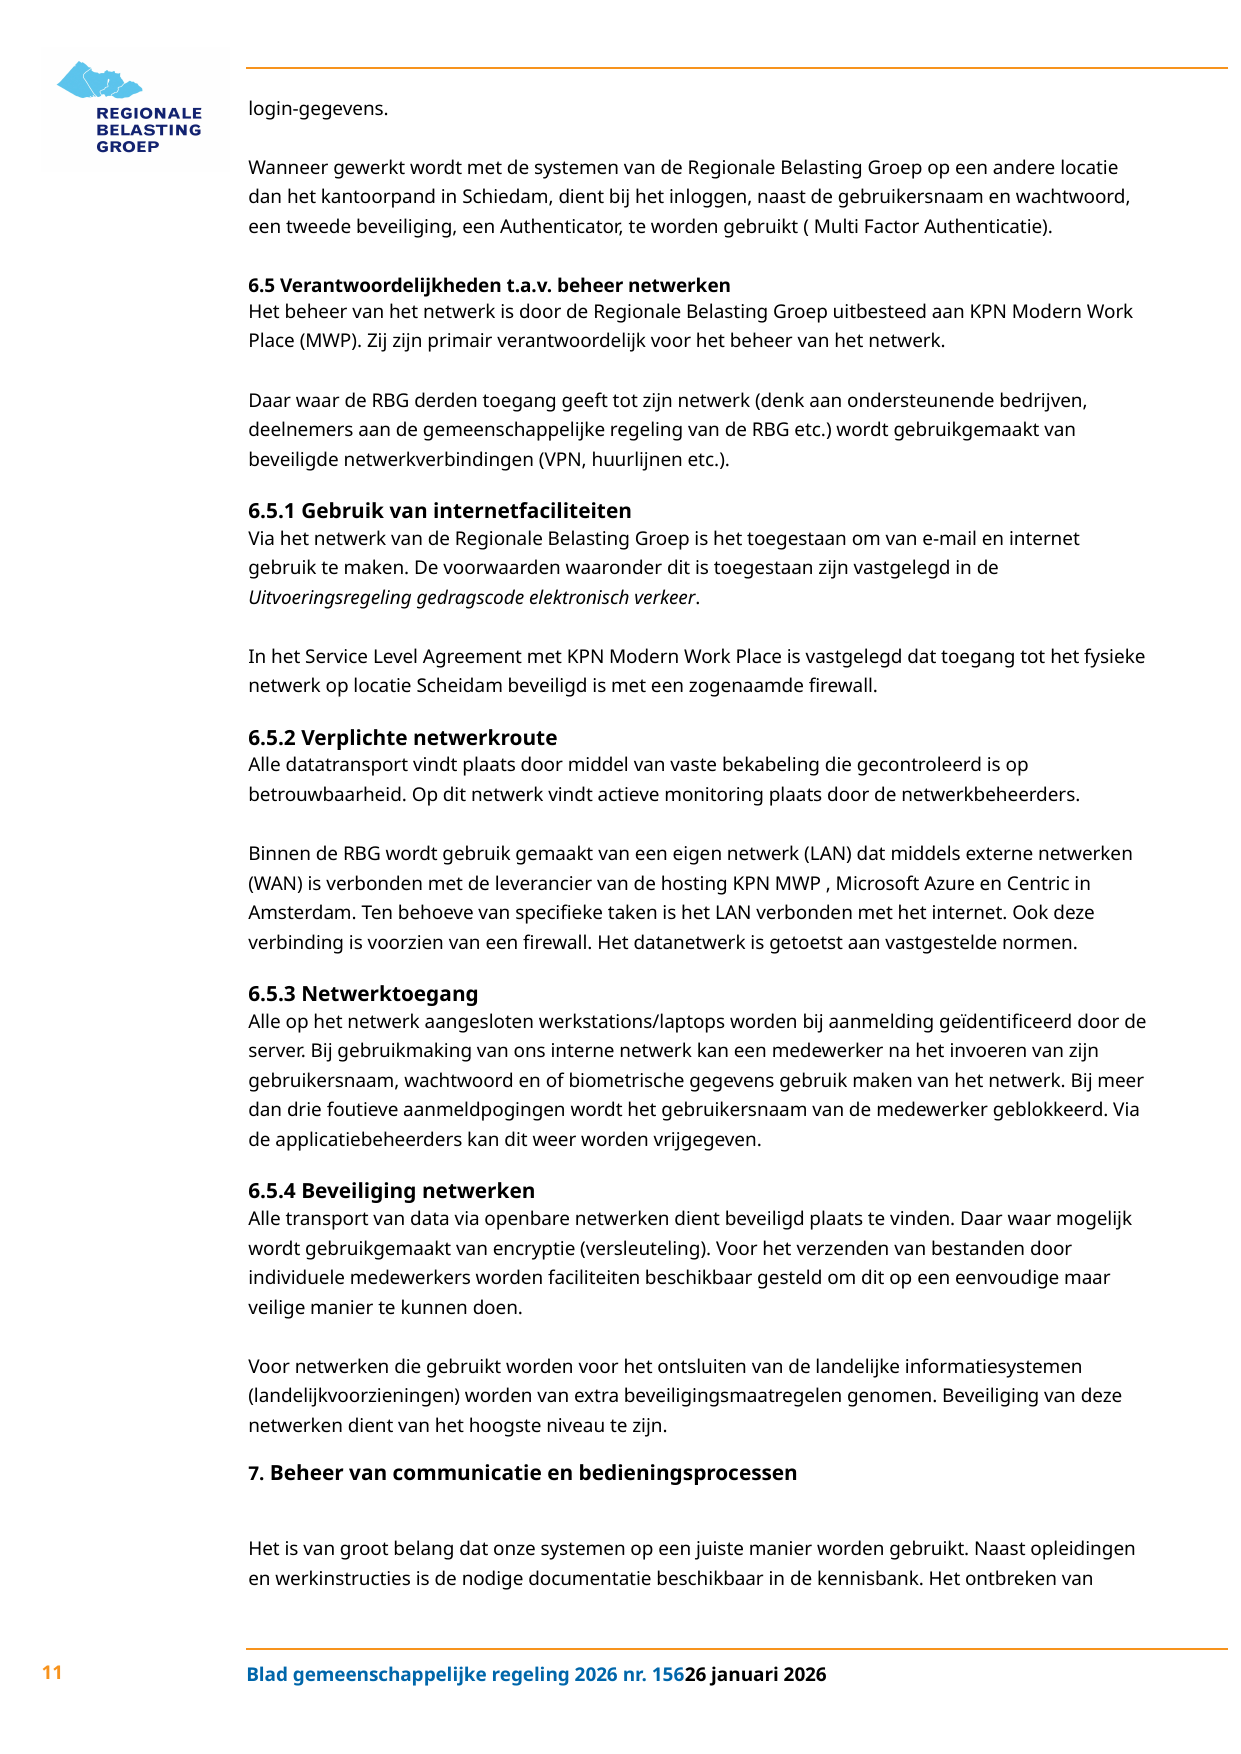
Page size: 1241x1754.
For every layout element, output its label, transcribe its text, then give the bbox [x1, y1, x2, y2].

text Alle transport van data via openbare netwerken dient beveiligd plaats te vinden. Daar waar mogelijk wordt gebruikgemaakt van encryptie (versleuteling). Voor het verzenden van bestanden door individuele medewerkers worden faciliteiten beschikbaar gesteld om dit op een eenvoudige maar veilige manier te kunnen doen. [248, 1205, 1152, 1319]
text Alle op het netwerk aangesloten werkstations/laptops worden bij aanmelding geïdentificeerd door de server. Bij gebruikmaking van ons interne netwerk kan een medewerker na het invoeren van zijn gebruikersnaam, wachtwoord en of biometrische gegevens gebruik maken van het netwerk. Bij meer dan drie foutieve aanmeldpogingen wordt het gebruikersnaam van de medewerker geblokkeerd. Via de applicatiebeheerders kan dit weer worden vrijgegeven. [248, 1008, 1152, 1152]
text 6.5 Verantwoordelijkheden t.a.v. beheer netwerken [248, 272, 1152, 298]
text In het Service Level Agreement met KPN Modern Work Place is vastgelegd dat toegang tot het fysieke netwerk op locatie Scheidam beveiligd is met een zogenaamde firewall. [248, 643, 1152, 698]
text 6.5.3 Netwerktoegang [248, 979, 1152, 1008]
text Binnen de RBG wordt gebruik gemaakt van een eigen netwerk (LAN) dat middels externe netwerken (WAN) is verbonden met de leverancier van de hosting KPN MWP , Microsoft Azure en Centric in Amsterdam. Ten behoeve van specifieke taken is het LAN verbonden met het internet. Ook deze verbinding is voorzien van een firewall. Het datanetwerk is getoetst aan vastgestelde normen. [248, 840, 1152, 955]
text 6.5.1 Gebruik van internetfaciliteiten [248, 496, 1152, 525]
text 6.5.2 Verplichte netwerkroute [248, 723, 1152, 752]
text Via het netwerk van de Regionale Belasting Groep is het toegestaan om van e-mail en internet gebruik te maken. De voorwaarden waaronder dit is toegestaan zijn vastgelegd in de Uitvoeringsregeling gedragscode elektronisch verkeer. [248, 525, 1152, 610]
text Voor netwerken die gebruikt worden voor het ontsluiten van de landelijke informatiesystemen (landelijkvoorzieningen) worden van extra beveiligingsmaatregelen genomen. Beveiliging van deze netwerken dient van het hoogste niveau te zijn. [248, 1353, 1152, 1438]
text Het is van groot belang dat onze systemen op een juiste manier worden gebruikt. Naast opleidingen en werkinstructies is de nodige documentatie beschikbaar in de kennisbank. Het ontbreken van [248, 1536, 1152, 1591]
text Daar waar de RBG derden toegang geeft tot zijn netwerk (denk aan ondersteunende bedrijven, deelnemers aan de gemeenschappelijke regeling van de RBG etc.) wordt gebruikgemaakt van beveiligde netwerkverbindingen (VPN, huurlijnen etc.). [248, 387, 1152, 472]
text Alle datatransport vindt plaats door middel van vaste bekabeling die gecontroleerd is op betrouwbaarheid. Op dit netwerk vindt actieve monitoring plaats door de netwerkbeheerders. [248, 752, 1152, 807]
text Het beheer van het netwerk is door de Regionale Belasting Groep uitbesteed aan KPN Modern Work Place (MWP). Zij zijn primair verantwoordelijk voor het beheer van het netwerk. [248, 298, 1152, 353]
text login-gegevens. [248, 95, 1152, 121]
picture [41, 47, 231, 172]
text 6.5.4 Beveiliging netwerken [248, 1177, 1152, 1205]
text Wanneer gewerkt wordt met de systemen van de Regionale Belasting Groep op een andere locatie dan het kantoorpand in Schiedam, dient bij het inloggen, naast de gebruikersnaam en wachtwoord, een tweede beveiliging, een Authenticator, te worden gebruikt ( Multi Factor Authenticatie). [248, 154, 1152, 239]
text 7. Beheer van communicatie en bedieningsprocessen [248, 1458, 1152, 1486]
